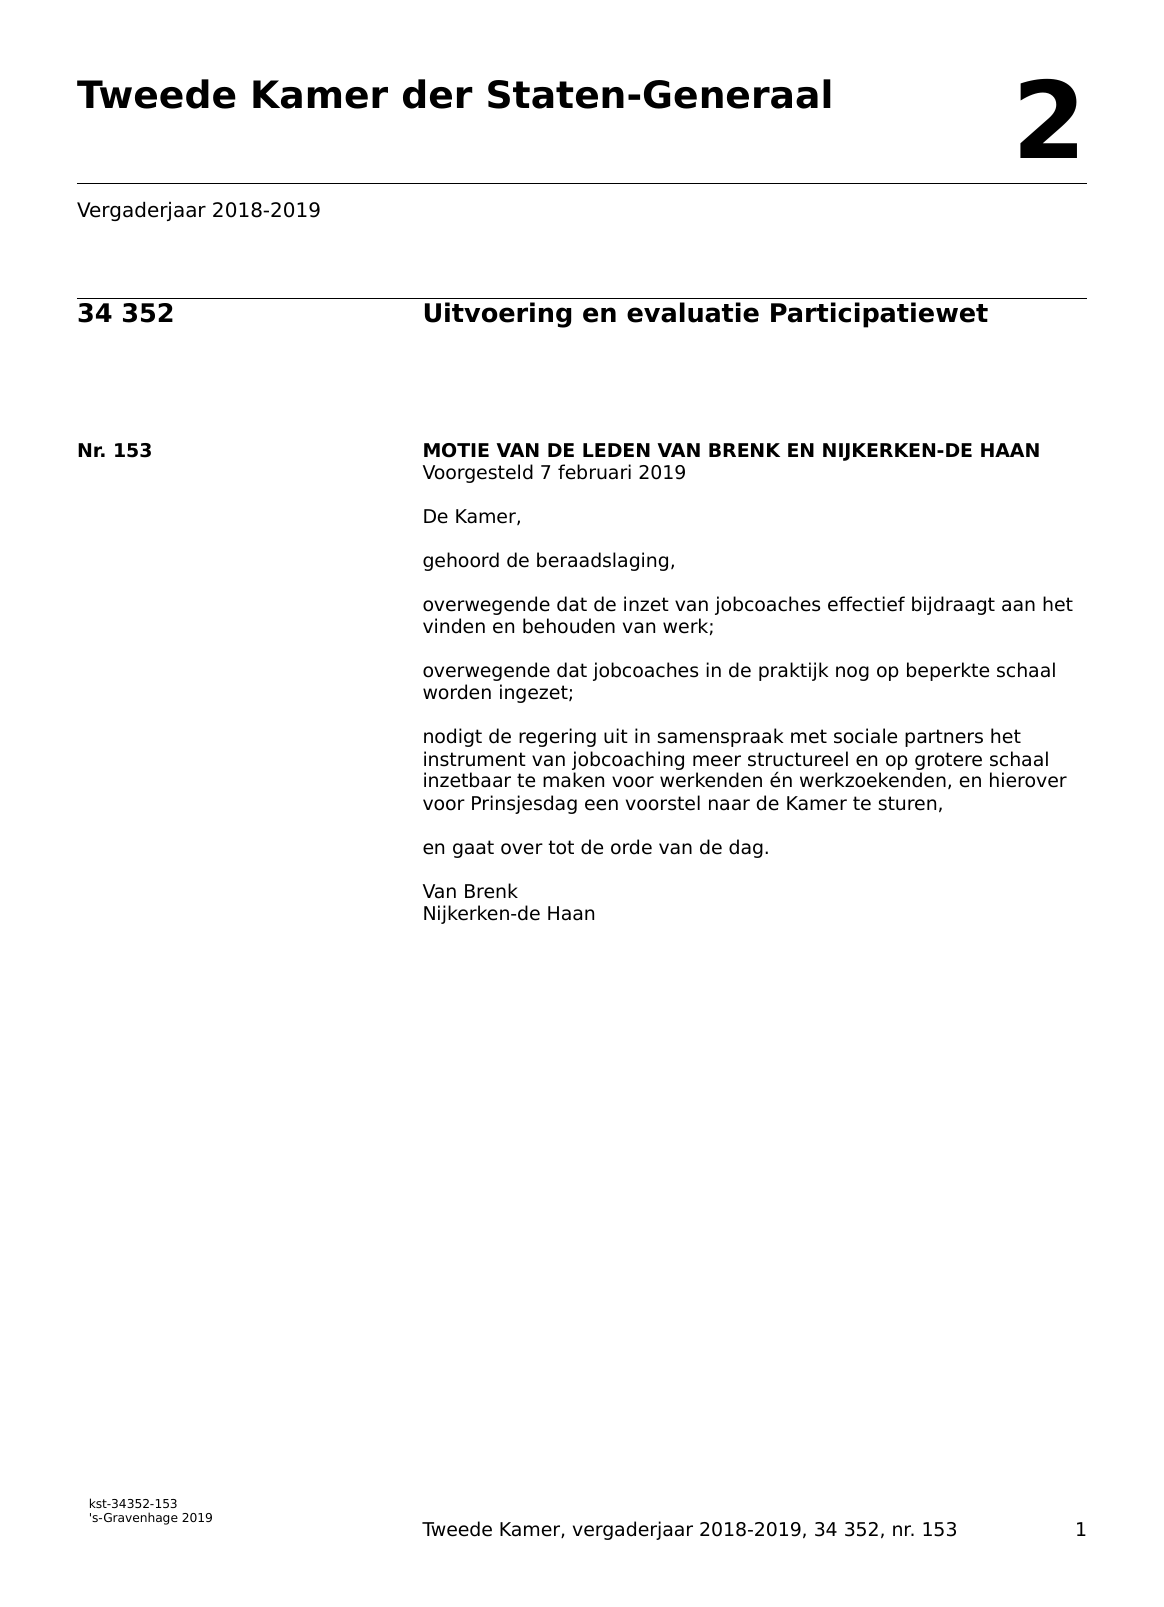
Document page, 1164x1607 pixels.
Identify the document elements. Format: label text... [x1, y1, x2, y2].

table_header 2 [886, 59, 1087, 183]
subtitle 34 352 Uitvoering en evaluatie Participatiewet [77, 299, 1087, 329]
text De Kamer, [422, 506, 1087, 528]
subtitle Nr. 153 MOTIE VAN DE LEDEN VAN BRENK EN NIJKERKEN-DE HAAN [77, 440, 1087, 462]
text kst-34352-153 [88, 1497, 323, 1511]
text overwegende dat de inzet van jobcoaches effectief bijdraagt aan het vinden en behouden van werk; [422, 594, 1087, 638]
text Van Brenk [422, 881, 1087, 903]
table_cell Vergaderjaar 2018-2019 [77, 184, 1087, 298]
text Nijkerken-de Haan [422, 903, 1087, 925]
text nodigt de regering uit in samenspraak met sociale partners het instrument van jobcoaching meer structureel en op grotere schaal inzetbaar te maken voor werkenden én werkzoekenden, en hierover voor Prinsjesdag een voorstel naar de Kamer te sturen, [422, 726, 1087, 814]
text gehoord de beraadslaging, [422, 550, 1087, 572]
table_header Tweede Kamer der Staten-Generaal [77, 59, 886, 183]
text en gaat over tot de orde van de dag. [422, 837, 1087, 858]
text 's-Gravenhage 2019 [88, 1511, 323, 1525]
text Voorgesteld 7 februari 2019 [422, 462, 1087, 484]
text overwegende dat jobcoaches in de praktijk nog op beperkte schaal worden ingezet; [422, 660, 1087, 704]
